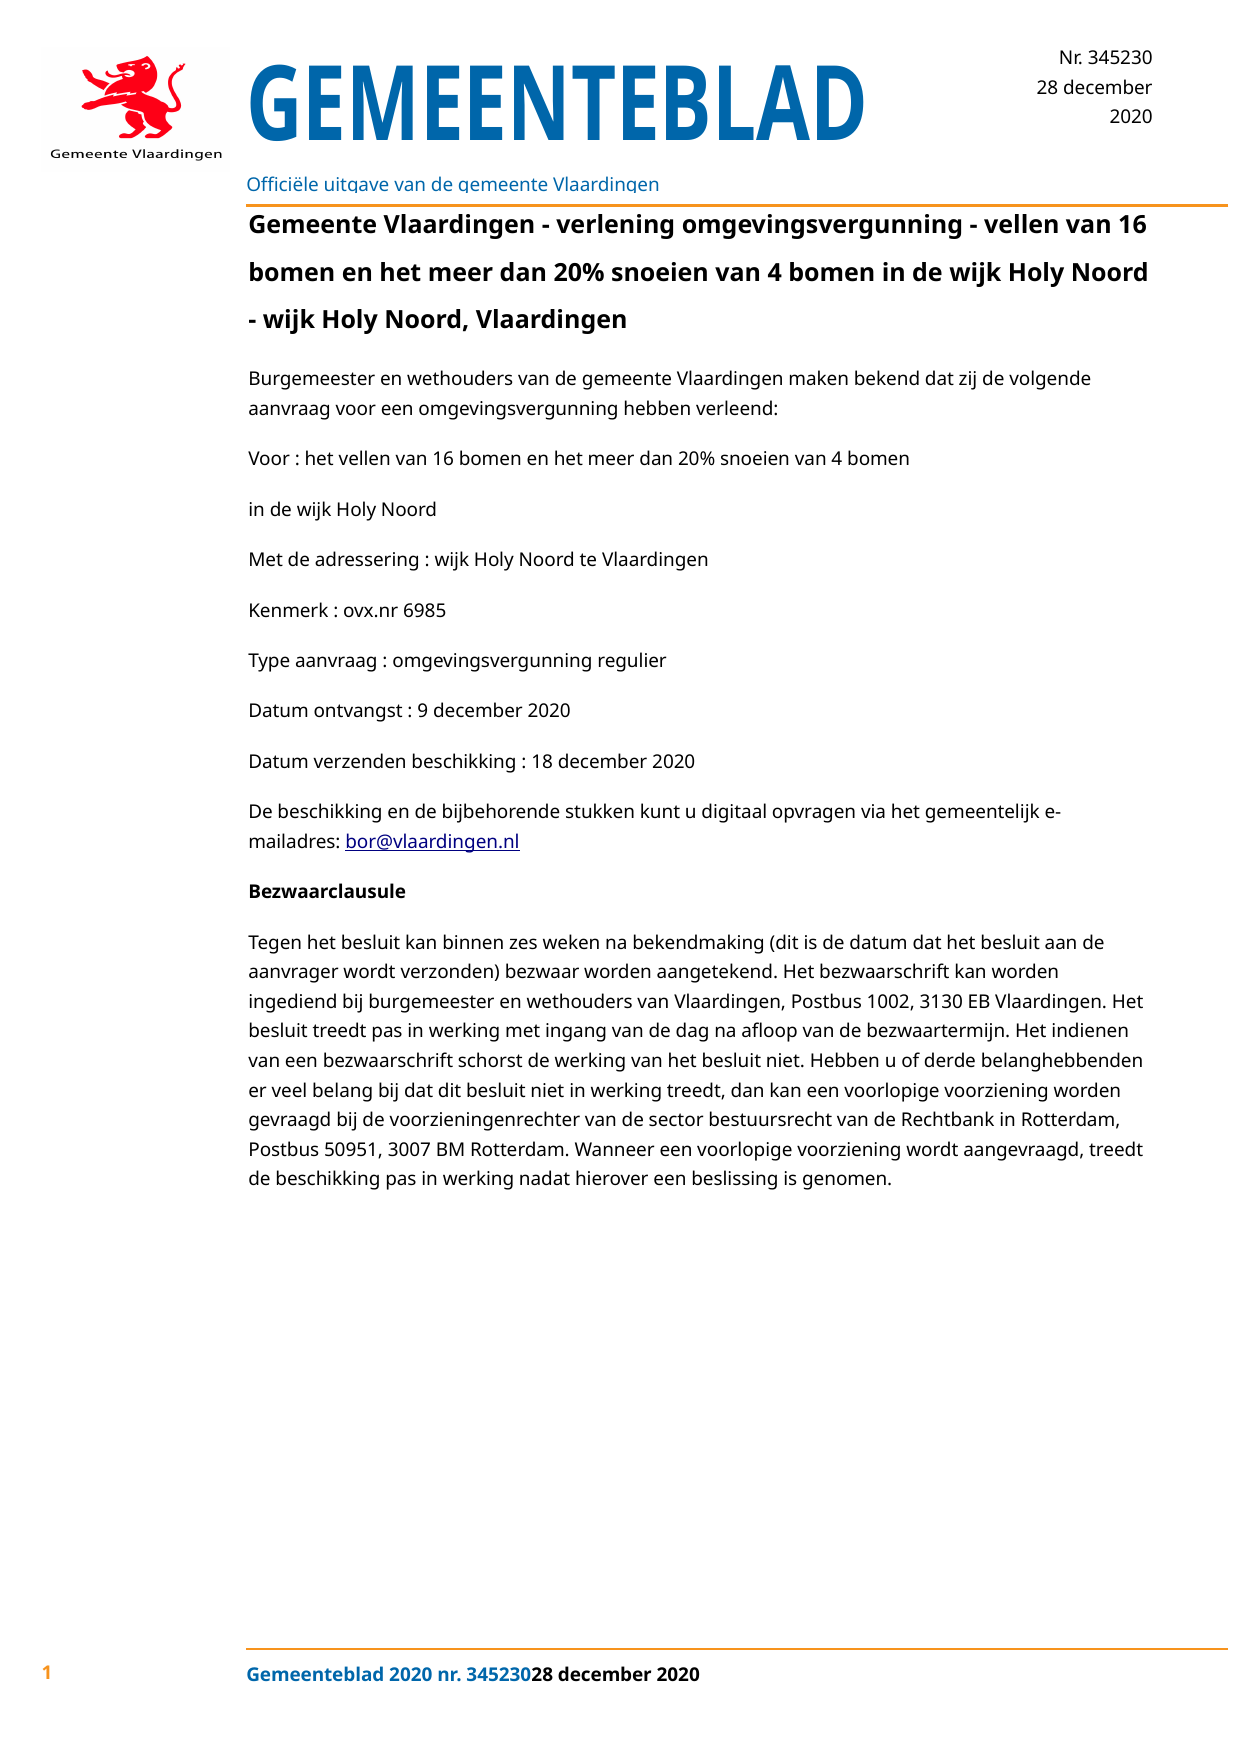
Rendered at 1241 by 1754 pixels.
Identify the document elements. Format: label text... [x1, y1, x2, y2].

text Tegen het besluit kan binnen zes weken na bekendmaking (dit is de datum dat het besluit aan de aanvrager wordt verzonden) bezwaar worden aangetekend. Het bezwaarschrift kan worden ingediend bij burgemeester en wethouders van Vlaardingen, Postbus 1002, 3130 EB Vlaardingen. Het besluit treedt pas in werking met ingang van de dag na afloop van de bezwaartermijn. Het indienen van een bezwaarschrift schorst de werking van het besluit niet. Hebben u of derde belanghebbenden er veel belang bij dat dit besluit niet in werking treedt, dan kan een voorlopige voorziening worden gevraagd bij de voorzieningenrechter van de sector bestuursrecht van de Rechtbank in Rotterdam, Postbus 50951, 3007 BM Rotterdam. Wanneer een voorlopige voorziening wordt aangevraagd, treedt de beschikking pas in werking nadat hierover een beslissing is genomen. [248, 929, 1152, 1191]
text Kenmerk : ovx.nr 6985 [248, 597, 1152, 622]
text Datum verzenden beschikking : 18 december 2020 [248, 748, 1152, 774]
picture [41, 47, 231, 172]
text Bezwaarclausule [248, 878, 1152, 904]
text Gemeente Vlaardingen - verlening omgevingsvergunning - vellen van 16 bomen en het meer dan 20% snoeien van 4 bomen in de wijk Holy Noord - wijk Holy Noord, Vlaardingen [248, 207, 1152, 336]
text Type aanvraag : omgevingsvergunning regulier [248, 647, 1152, 673]
text Met de adressering : wijk Holy Noord te Vlaardingen [248, 546, 1152, 572]
text Voor : het vellen van 16 bomen en het meer dan 20% snoeien van 4 bomen [248, 446, 1152, 471]
text Datum ontvangst : 9 december 2020 [248, 698, 1152, 723]
text De beschikking en de bijbehorende stukken kunt u digitaal opvragen via het gemeentelijk e-mailadres: bor@vlaardingen.nl [248, 798, 1152, 854]
text Burgemeester en wethouders van de gemeente Vlaardingen maken bekend dat zij de volgende aanvraag voor een omgevingsvergunning hebben verleend: [248, 366, 1152, 421]
text in de wijk Holy Noord [248, 496, 1152, 522]
